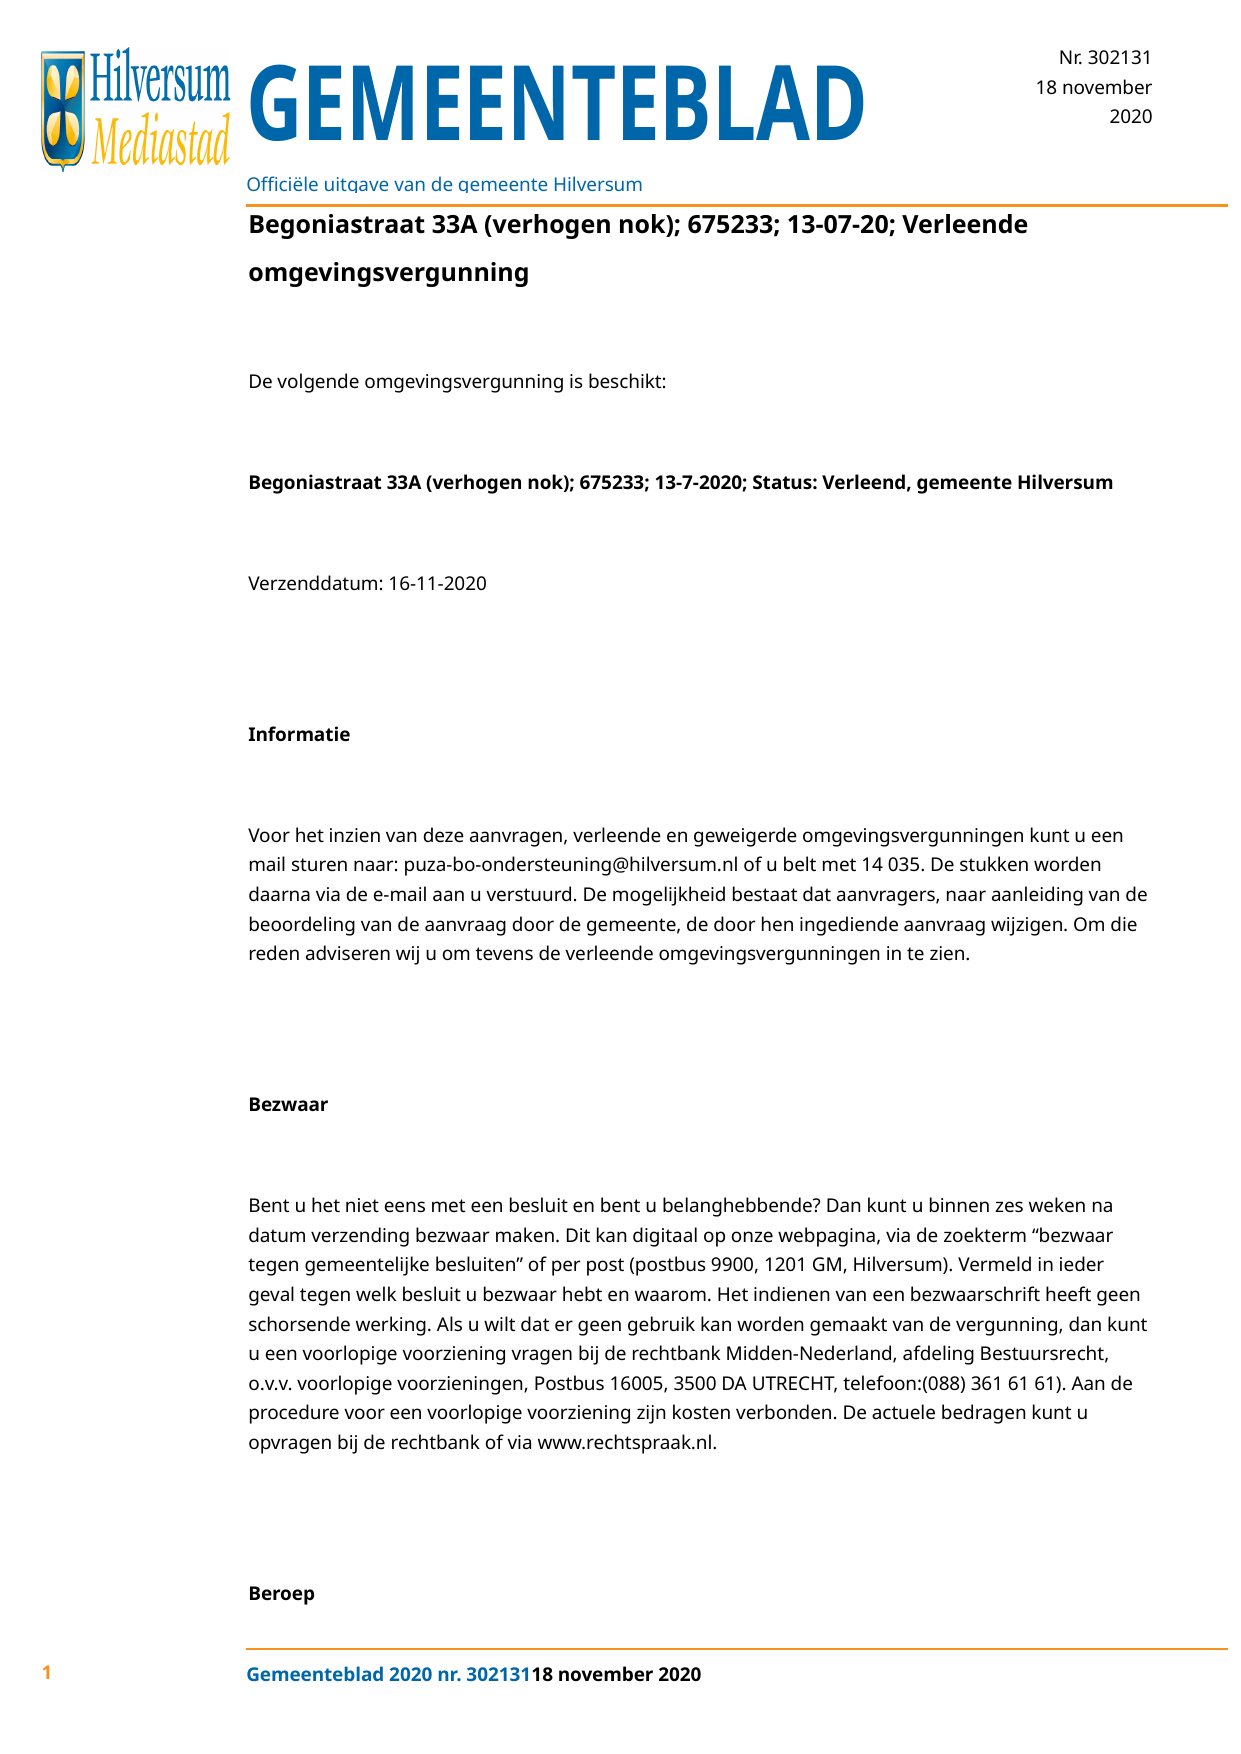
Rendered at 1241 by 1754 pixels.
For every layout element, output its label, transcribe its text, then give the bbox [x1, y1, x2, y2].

text Verzenddatum: 16-11-2020 [248, 570, 1152, 596]
text Begoniastraat 33A (verhogen nok); 675233; 13-7-2020; Status: Verleend, gemeente Hilversum [248, 469, 1152, 495]
text Voor het inzien van deze aanvragen, verleende en geweigerde omgevingsvergunningen kunt u een mail sturen naar: puza-bo-ondersteuning@hilversum.nl of u belt met 14 035. De stukken worden daarna via de e-mail aan u verstuurd. De mogelijkheid bestaat dat aanvragers, naar aanleiding van de beoordeling van de aanvraag door de gemeente, de door hen ingediende aanvraag wijzigen. Om die reden adviseren wij u om tevens de verleende omgevingsvergunningen in te zien. [248, 822, 1152, 966]
text Bezwaar [248, 1092, 1152, 1117]
picture [41, 47, 231, 172]
text Informatie [248, 721, 1152, 747]
text De volgende omgevingsvergunning is beschikt: [248, 368, 1152, 394]
text Begoniastraat 33A (verhogen nok); 675233; 13-07-20; Verleende omgevingsvergunning [248, 207, 1152, 288]
text Beroep [248, 1580, 1152, 1606]
text Bent u het niet eens met een besluit en bent u belanghebbende? Dan kunt u binnen zes weken na datum verzending bezwaar maken. Dit kan digitaal op onze webpagina, via de zoekterm “bezwaar tegen gemeentelijke besluiten” of per post (postbus 9900, 1201 GM, Hilversum). Vermeld in ieder geval tegen welk besluit u bezwaar hebt en waarom. Het indienen van een bezwaarschrift heeft geen schorsende werking. Als u wilt dat er geen gebruik kan worden gemaakt van de vergunning, dan kunt u een voorlopige voorziening vragen bij de rechtbank Midden-Nederland, afdeling Bestuursrecht, o.v.v. voorlopige voorzieningen, Postbus 16005, 3500 DA UTRECHT, telefoon:(088) 361 61 61). Aan de procedure voor een voorlopige voorziening zijn kosten verbonden. De actuele bedragen kunt u opvragen bij de rechtbank of via www.rechtspraak.nl. [248, 1192, 1152, 1455]
